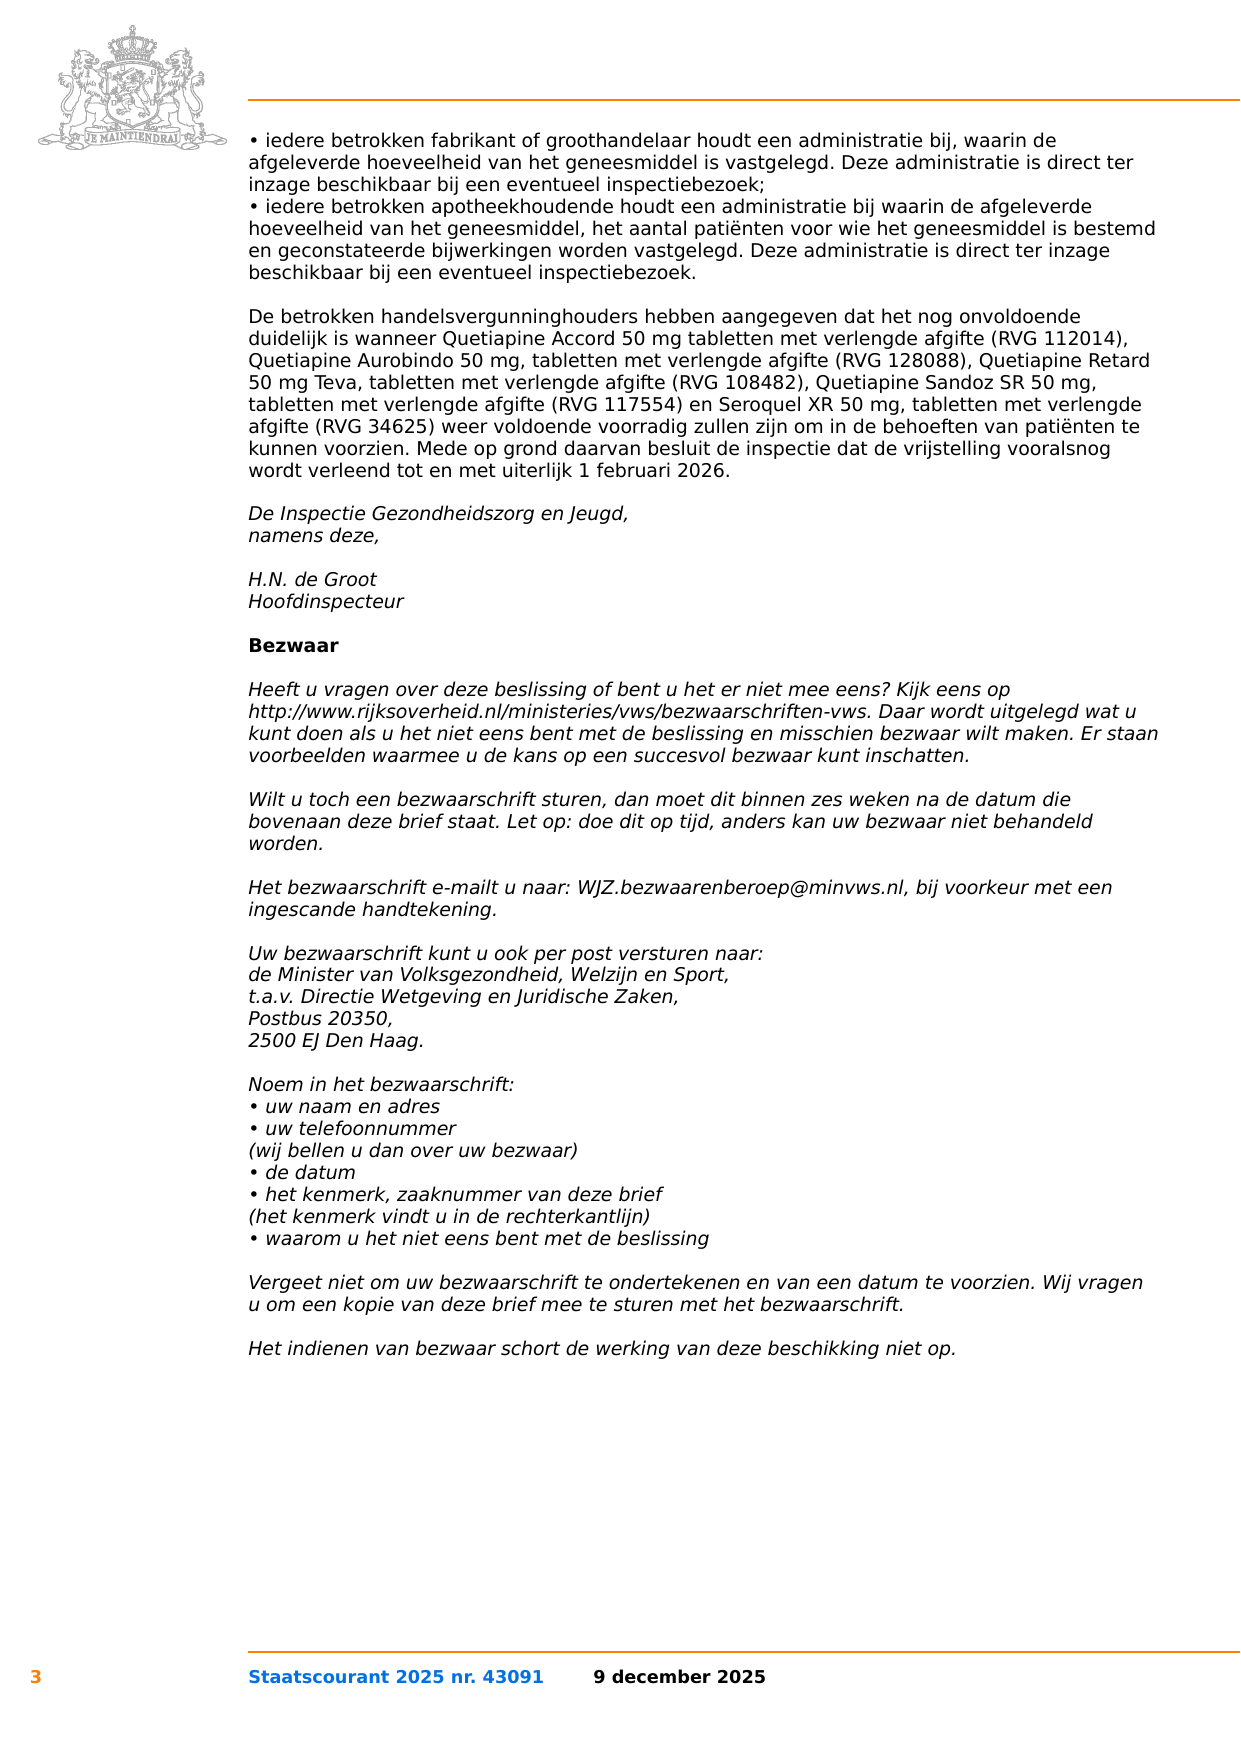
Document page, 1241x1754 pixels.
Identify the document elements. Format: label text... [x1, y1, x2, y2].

text • waarom u het niet eens bent met de beslissing [248, 1228, 1163, 1250]
text Noem in het bezwaarschrift: [248, 1074, 1163, 1096]
text • iedere betrokken apotheekhoudende houdt een administratie bij waarin de afgeleverde hoeveelheid van het geneesmiddel, het aantal patiënten voor wie het geneesmiddel is bestemd en geconstateerde bijwerkingen worden vastgelegd. Deze administratie is direct ter inzage beschikbaar bij een eventueel inspectiebezoek. [248, 196, 1163, 284]
text • uw naam en adres [248, 1096, 1163, 1118]
text t.a.v. Directie Wetgeving en Juridische Zaken, [248, 986, 1163, 1008]
text Bezwaar [248, 635, 1163, 657]
text 2500 EJ Den Haag. [248, 1030, 1163, 1052]
text Uw bezwaarschrift kunt u ook per post versturen naar: [248, 942, 1163, 964]
text Heeft u vragen over deze beslissing of bent u het er niet mee eens? Kijk eens op http://www.rijksoverheid.nl/ministeries/vws/bezwaarschriften-vws. Daar wordt uitgelegd wat u kunt doen als u het niet eens bent met de beslissing en misschien bezwaar wilt maken. Er staan voorbeelden waarmee u de kans op een succesvol bezwaar kunt inschatten. [248, 679, 1163, 767]
text de Minister van Volksgezondheid, Welzijn en Sport, [248, 964, 1163, 986]
text De betrokken handelsvergunninghouders hebben aangegeven dat het nog onvoldoende duidelijk is wanneer Quetiapine Accord 50 mg tabletten met verlengde afgifte (RVG 112014), Quetiapine Aurobindo 50 mg, tabletten met verlengde afgifte (RVG 128088), Quetiapine Retard 50 mg Teva, tabletten met verlengde afgifte (RVG 108482), Quetiapine Sandoz SR 50 mg, tabletten met verlengde afgifte (RVG 117554) en Seroquel XR 50 mg, tabletten met verlengde afgifte (RVG 34625) weer voldoende voorradig zullen zijn om in de behoeften van patiënten te kunnen voorzien. Mede op grond daarvan besluit de inspectie dat de vrijstelling vooralsnog wordt verleend tot en met uiterlijk 1 februari 2026. [248, 306, 1163, 481]
text • het kenmerk, zaaknummer van deze brief [248, 1184, 1163, 1206]
text • iedere betrokken fabrikant of groothandelaar houdt een administratie bij, waarin de afgeleverde hoeveelheid van het geneesmiddel is vastgelegd. Deze administratie is direct ter inzage beschikbaar bij een eventueel inspectiebezoek; [248, 130, 1163, 196]
text • de datum [248, 1162, 1163, 1184]
text Vergeet niet om uw bezwaarschrift te ondertekenen en van een datum te voorzien. Wij vragen u om een kopie van deze brief mee te sturen met het bezwaarschrift. [248, 1272, 1163, 1316]
text Het bezwaarschrift e-mailt u naar: WJZ.bezwaarenberoep@minvws.nl, bij voorkeur met een ingescande handtekening. [248, 877, 1163, 921]
text Postbus 20350, [248, 1008, 1163, 1030]
text Wilt u toch een bezwaarschrift sturen, dan moet dit binnen zes weken na de datum die bovenaan deze brief staat. Let op: doe dit op tijd, anders kan uw bezwaar niet behandeld worden. [248, 789, 1163, 855]
text • uw telefoonnummer [248, 1118, 1163, 1140]
text (wij bellen u dan over uw bezwaar) [248, 1140, 1163, 1162]
text De Inspectie Gezondheidszorg en Jeugd, namens deze, H.N. de Groot Hoofdinspecteur [248, 503, 1163, 613]
picture [38, 25, 227, 150]
text Het indienen van bezwaar schort de werking van deze beschikking niet op. [248, 1338, 1163, 1360]
text (het kenmerk vindt u in de rechterkantlijn) [248, 1206, 1163, 1228]
